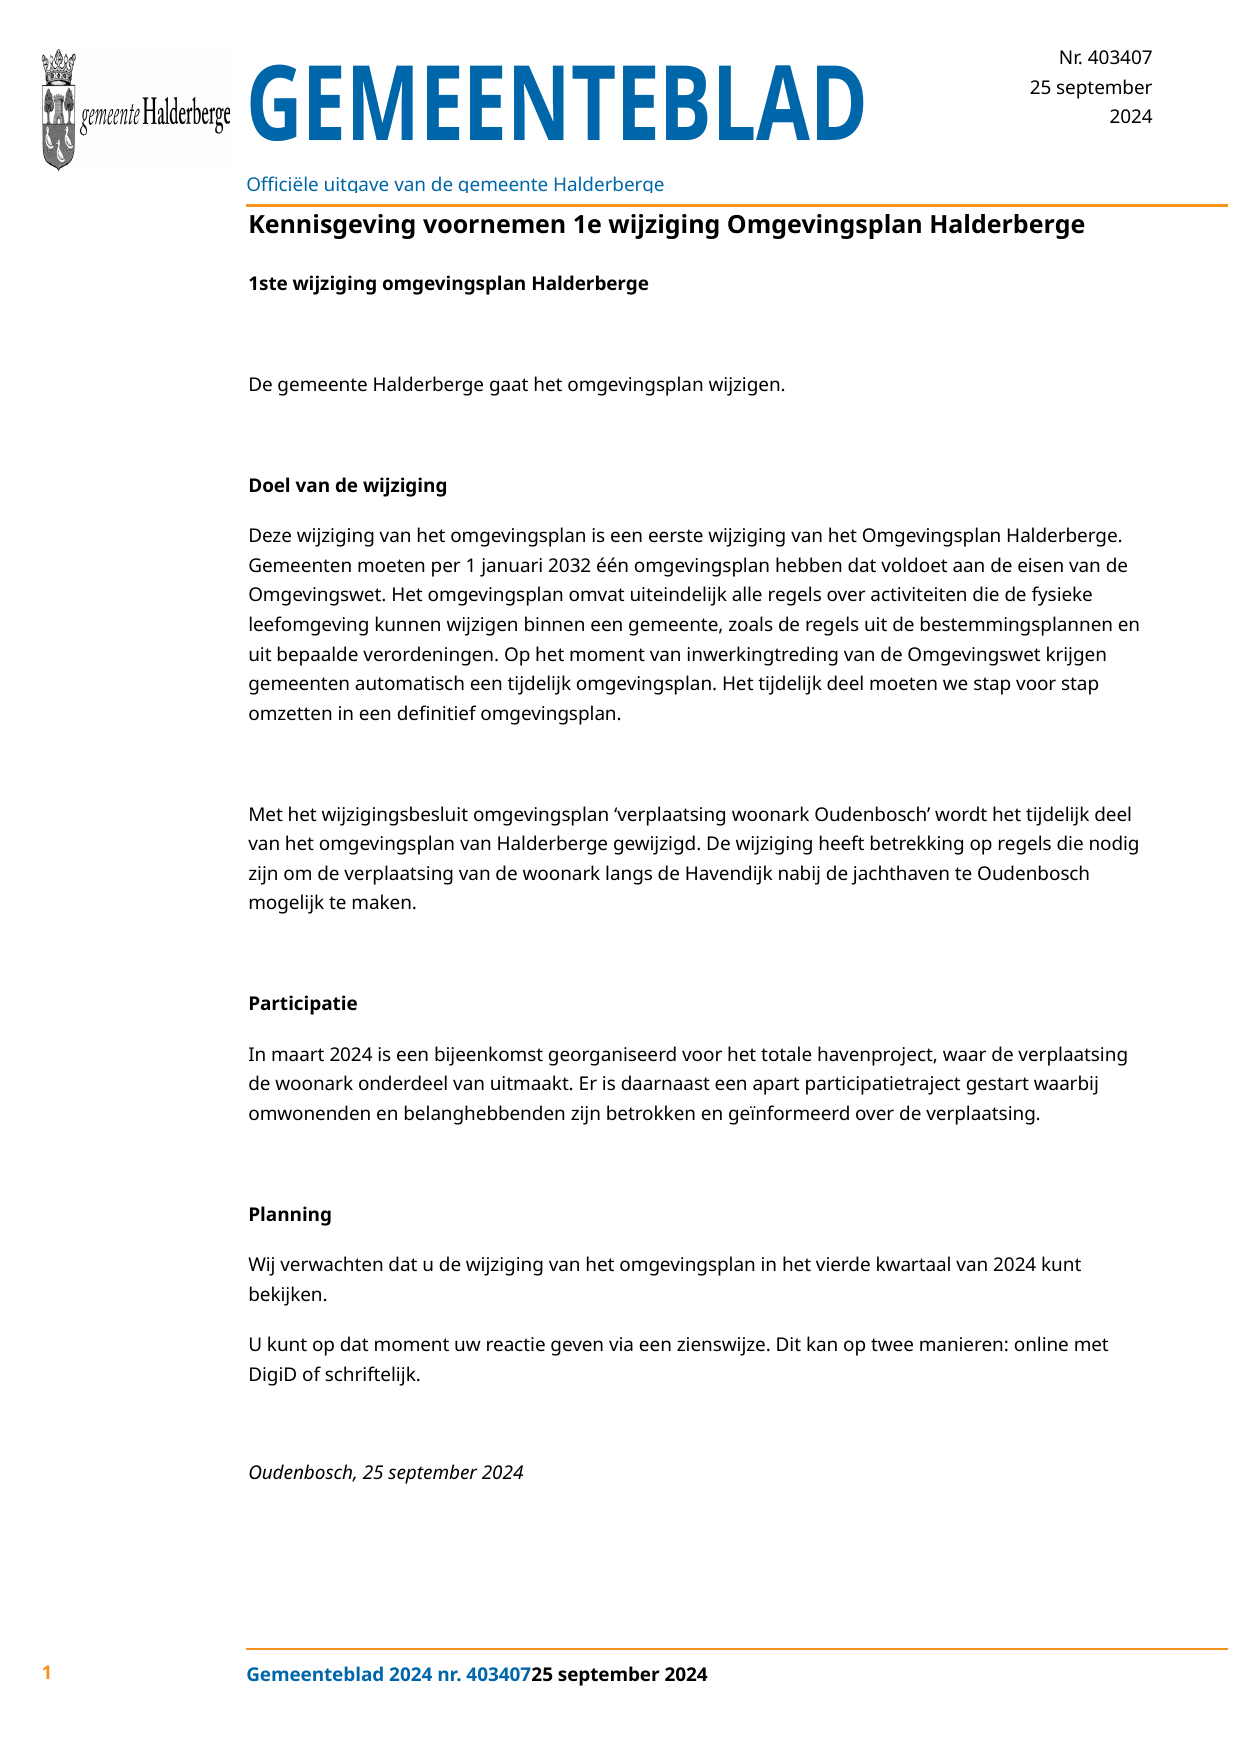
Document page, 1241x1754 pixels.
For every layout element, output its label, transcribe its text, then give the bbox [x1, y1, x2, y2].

text Oudenbosch, 25 september 2024 [248, 1459, 1152, 1485]
text Wij verwachten dat u de wijziging van het omgevingsplan in het vierde kwartaal van 2024 kunt bekijken. [248, 1251, 1152, 1306]
text Deze wijziging van het omgevingsplan is een eerste wijziging van het Omgevingsplan Halderberge. Gemeenten moeten per 1 januari 2032 één omgevingsplan hebben dat voldoet aan de eisen van de Omgevingswet. Het omgevingsplan omvat uiteindelijk alle regels over activiteiten die de fysieke leefomgeving kunnen wijzigen binnen een gemeente, zoals de regels uit de bestemmingsplannen en uit bepaalde verordeningen. Op het moment van inwerkingtreding van de Omgevingswet krijgen gemeenten automatisch een tijdelijk omgevingsplan. Het tijdelijk deel moeten we stap voor stap omzetten in een definitief omgevingsplan. [248, 522, 1152, 726]
text 1ste wijziging omgevingsplan Halderberge [248, 270, 1152, 296]
picture [41, 47, 231, 172]
text Doel van de wijziging [248, 472, 1152, 498]
text Planning [248, 1201, 1152, 1226]
text Participatie [248, 990, 1152, 1016]
text Kennisgeving voornemen 1e wijziging Omgevingsplan Halderberge [248, 207, 1152, 241]
text De gemeente Halderberge gaat het omgevingsplan wijzigen. [248, 371, 1152, 397]
text Met het wijzigingsbesluit omgevingsplan ‘verplaatsing woonark Oudenbosch’ wordt het tijdelijk deel van het omgevingsplan van Halderberge gewijzigd. De wijziging heeft betrekking op regels die nodig zijn om de verplaatsing van de woonark langs de Havendijk nabij de jachthaven te Oudenbosch mogelijk te maken. [248, 801, 1152, 915]
text U kunt op dat moment uw reactie geven via een zienswijze. Dit kan op twee manieren: online met DigiD of schriftelijk. [248, 1331, 1152, 1386]
text In maart 2024 is een bijeenkomst georganiseerd voor het totale havenproject, waar de verplaatsing de woonark onderdeel van uitmaakt. Er is daarnaast een apart participatietraject gestart waarbij omwonenden en belanghebbenden zijn betrokken en geïnformeerd over de verplaatsing. [248, 1041, 1152, 1126]
